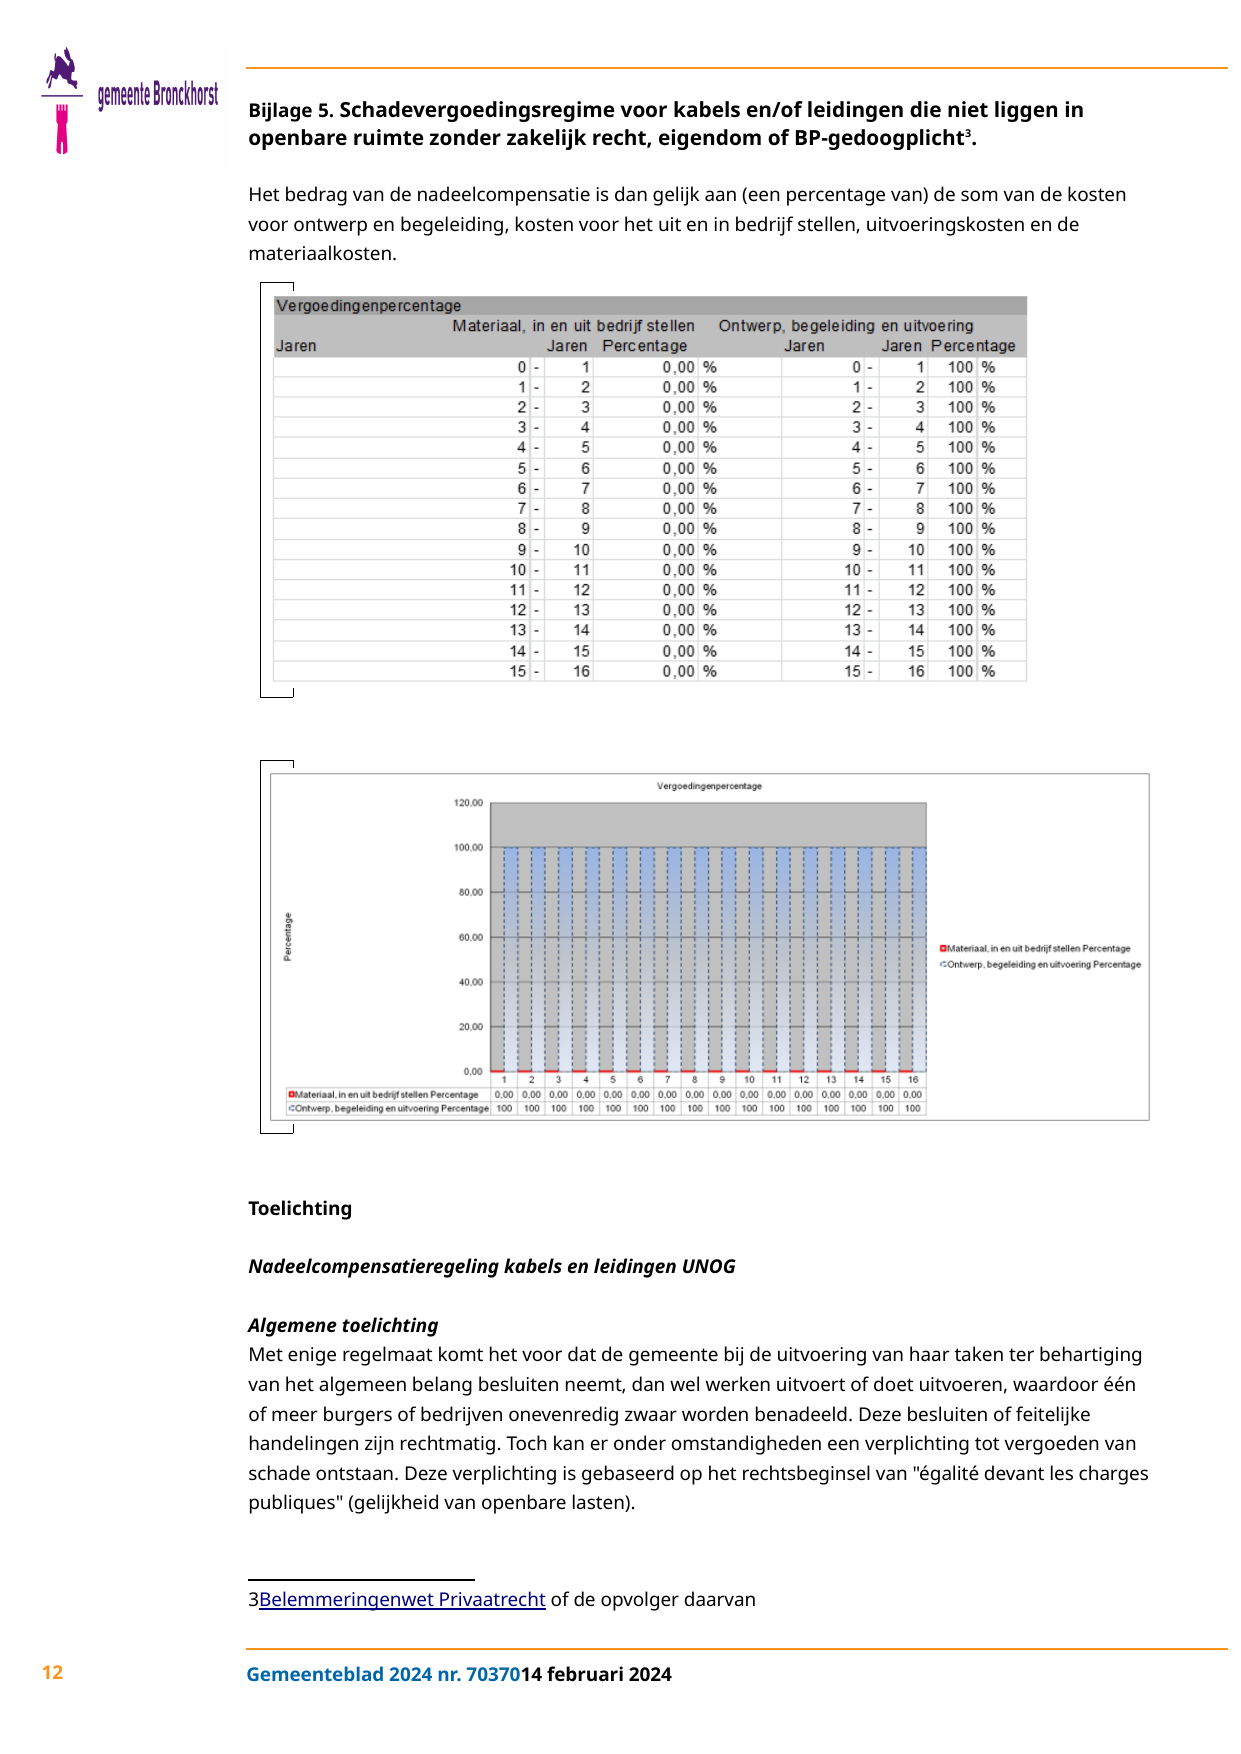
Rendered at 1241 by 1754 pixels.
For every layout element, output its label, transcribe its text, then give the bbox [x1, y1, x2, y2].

picture [41, 47, 231, 172]
text Het bedrag van de nadeelcompensatie is dan gelijk aan (een percentage van) de som van de kosten voor ontwerp en begeleiding, kosten voor het uit en in bedrijf stellen, uitvoeringskosten en de materiaalkosten. [248, 181, 1152, 266]
text Algemene toelichting [248, 1312, 1152, 1338]
picture [268, 768, 1154, 1124]
text Met enige regelmaat komt het voor dat de gemeente bij de uitvoering van haar taken ter behartiging van het algemeen belang besluiten neemt, dan wel werken uitvoert of doet uitvoeren, waardoor één of meer burgers of bedrijven onevenredig zwaar worden benadeeld. Deze besluiten of feitelijke handelingen zijn rechtmatig. Toch kan er onder omstandigheden een verplichting tot vergoeden van schade ontstaan. Deze verplichting is gebaseerd op het rechtsbeginsel van "égalité devant les charges publiques" (gelijkheid van openbare lasten). [248, 1342, 1152, 1515]
text Nadeelcompensatieregeling kabels en leidingen UNOG [248, 1253, 1152, 1278]
text Belemmeringenwet Privaatrecht of de opvolger daarvan [248, 1586, 1152, 1612]
picture [268, 291, 1036, 688]
text Bijlage 5. Schadevergoedingsregime voor kabels en/of leidingen die niet liggen in openbare ruimte zonder zakelijk recht, eigendom of BP-gedoogplicht. [248, 95, 1152, 152]
text Toelichting [248, 1184, 1152, 1224]
